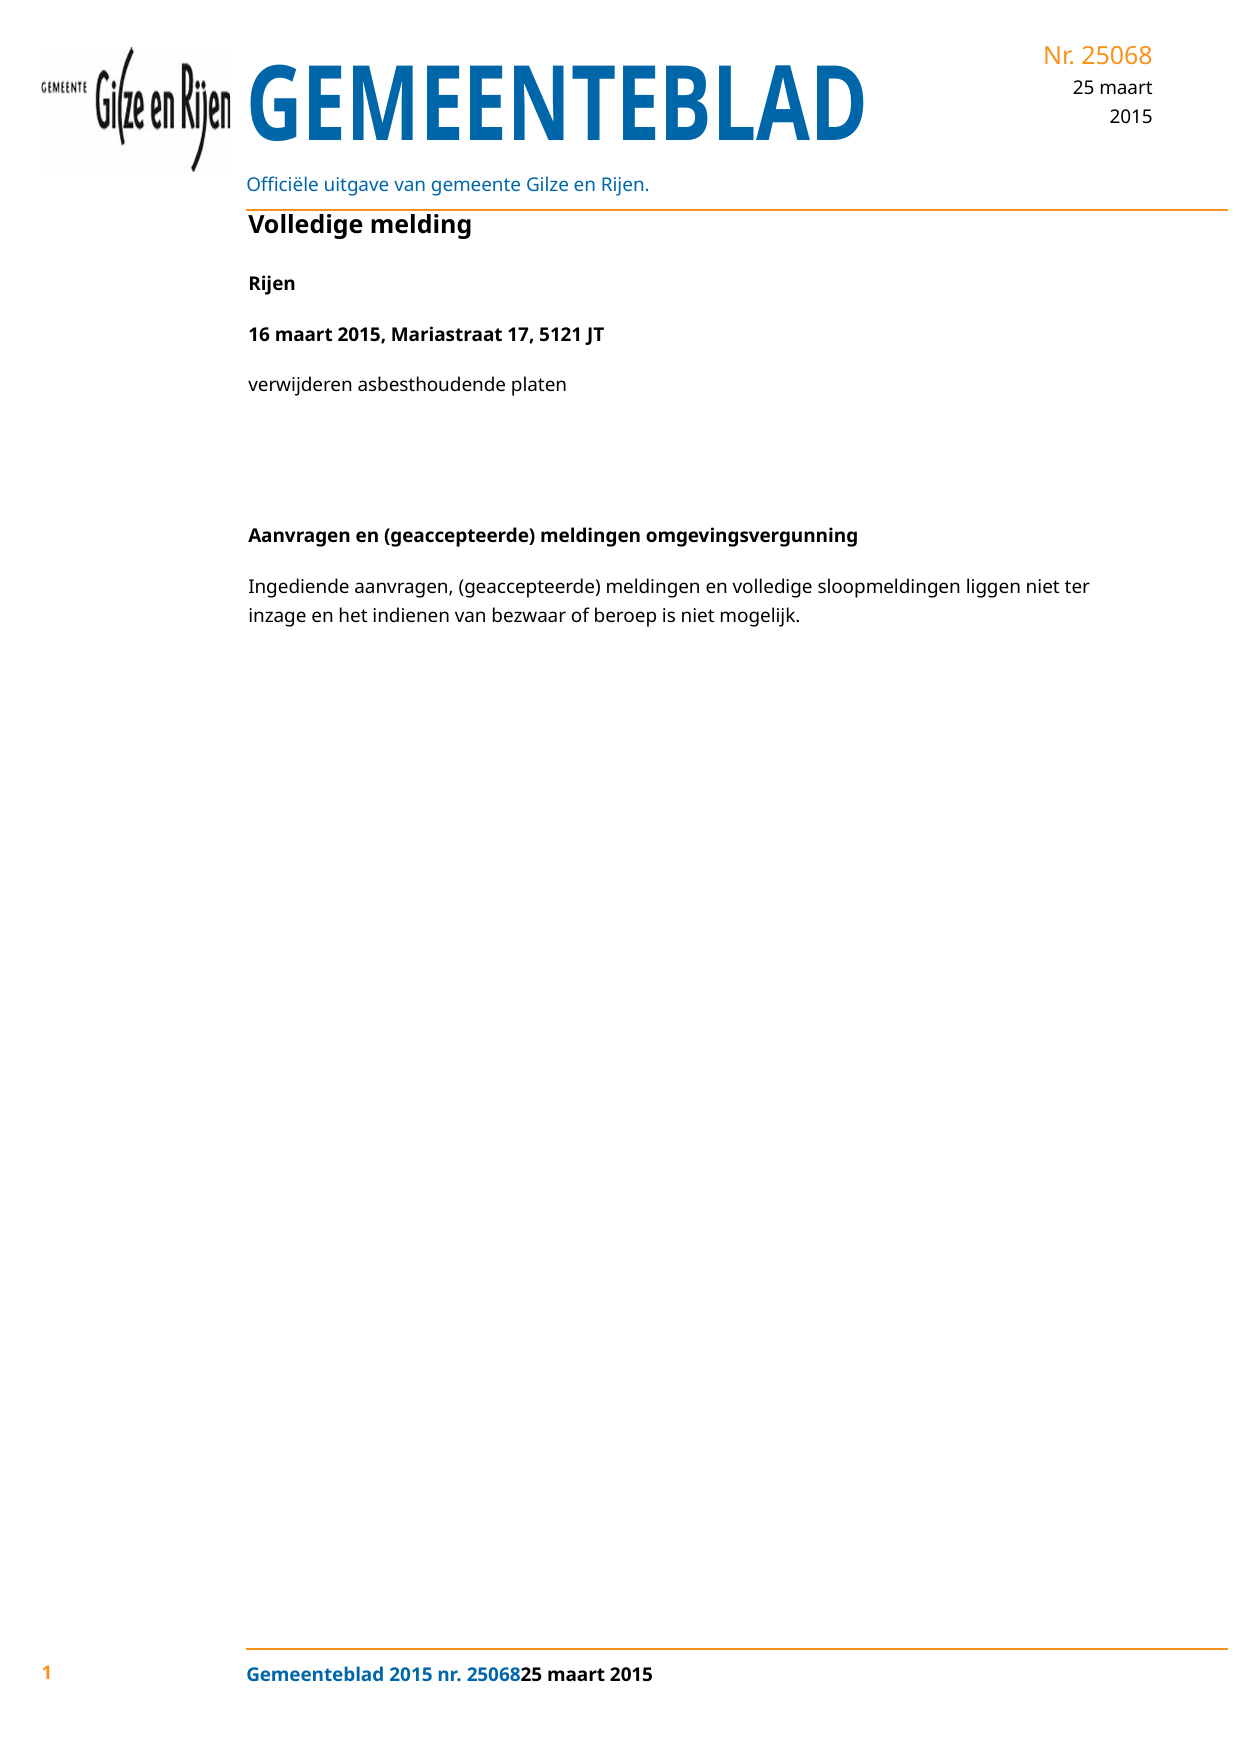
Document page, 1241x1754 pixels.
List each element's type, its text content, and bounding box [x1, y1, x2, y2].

text Rijen [248, 270, 1152, 296]
picture [41, 47, 231, 172]
text Ingediende aanvragen, (geaccepteerde) meldingen en volledige sloopmeldingen liggen niet ter inzage en het indienen van bezwaar of beroep is niet mogelijk. [248, 573, 1152, 628]
text 16 maart 2015, Mariastraat 17, 5121 JT [248, 321, 1152, 346]
text Aanvragen en (geaccepteerde) meldingen omgevingsvergunning [248, 522, 1152, 548]
text Volledige melding [248, 211, 1152, 241]
text verwijderen asbesthoudende platen [248, 371, 1152, 397]
